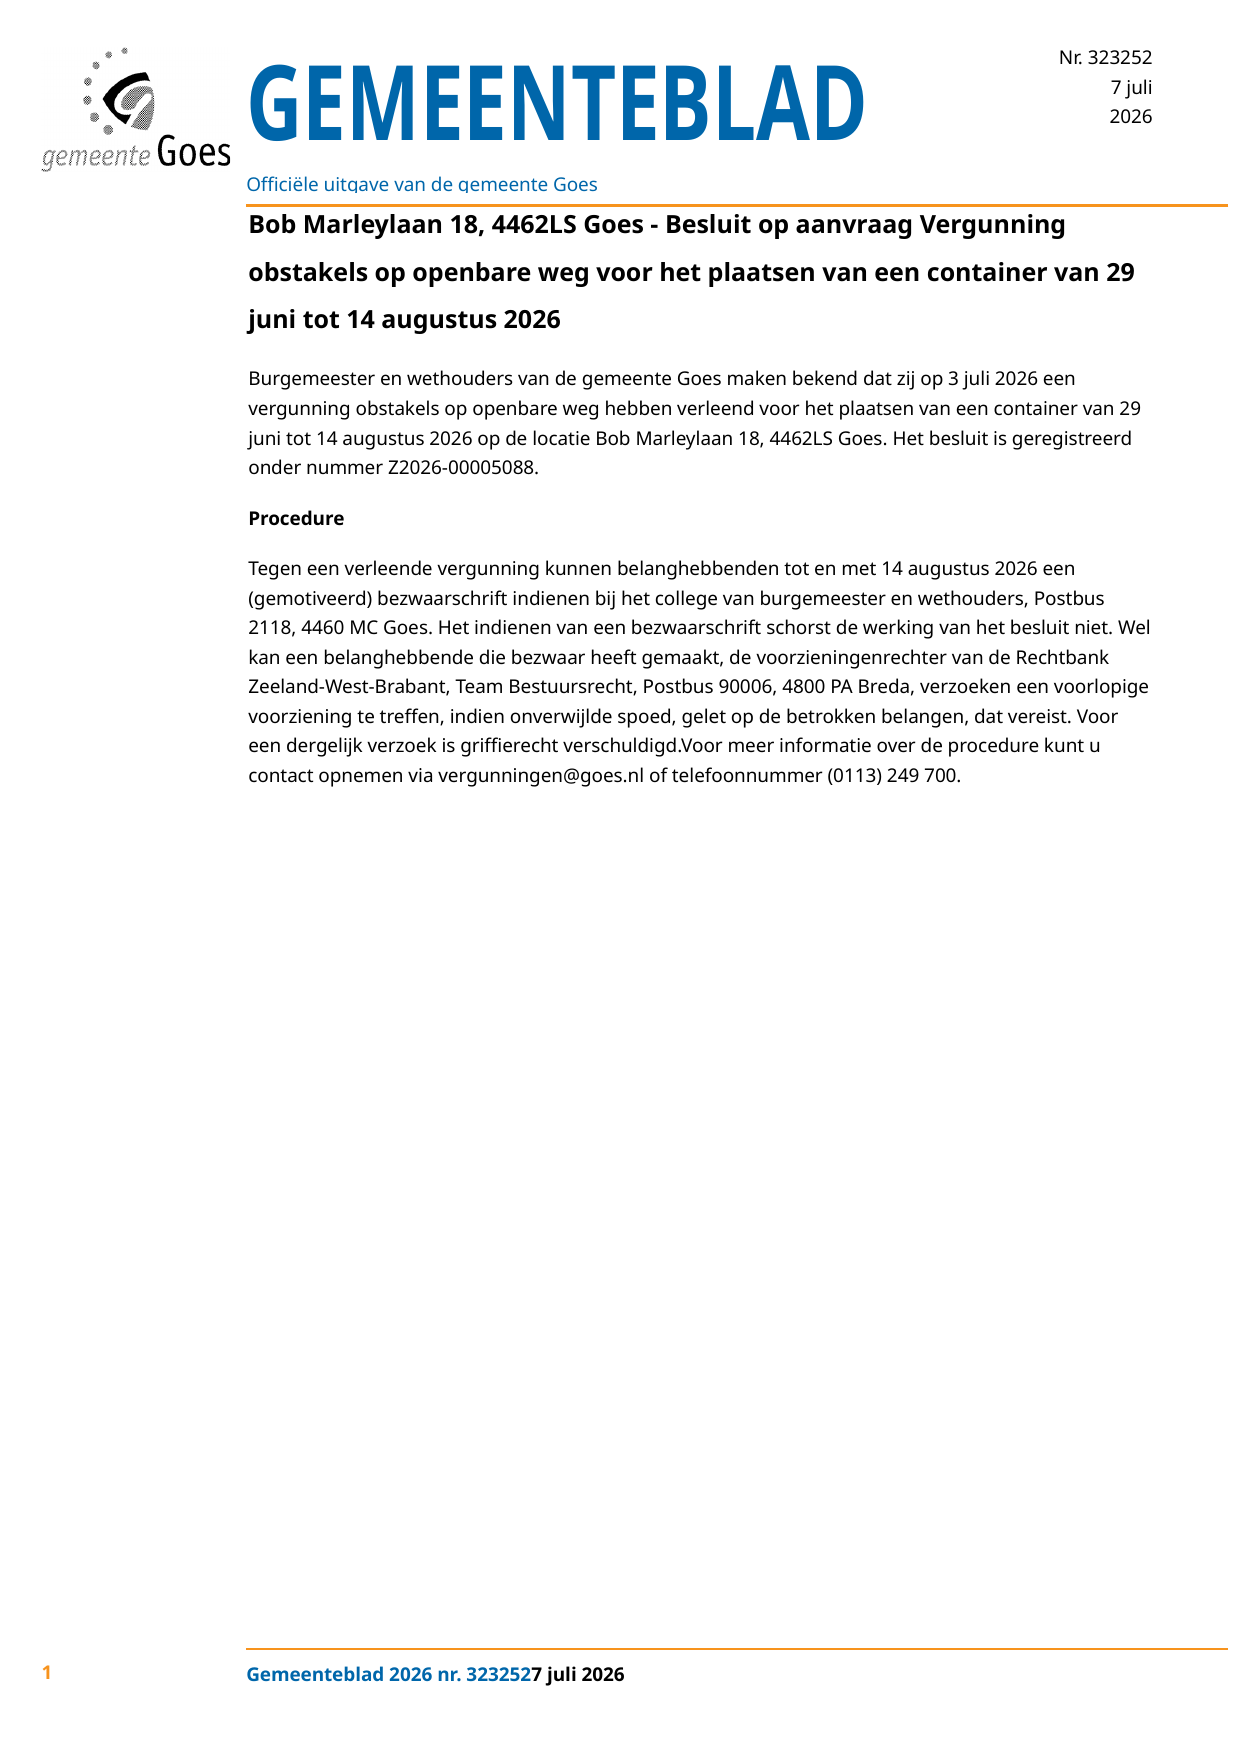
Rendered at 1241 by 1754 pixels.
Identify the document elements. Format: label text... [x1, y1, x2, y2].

text Procedure [248, 505, 1152, 530]
picture [41, 47, 231, 172]
text Tegen een verleende vergunning kunnen belanghebbenden tot en met 14 augustus 2026 een (gemotiveerd) bezwaarschrift indienen bij het college van burgemeester en wethouders, Postbus 2118, 4460 MC Goes. Het indienen van een bezwaarschrift schorst de werking van het besluit niet. Wel kan een belanghebbende die bezwaar heeft gemaakt, de voorzieningenrechter van de Rechtbank Zeeland-West-Brabant, Team Bestuursrecht, Postbus 90006, 4800 PA Breda, verzoeken een voorlopige voorziening te treffen, indien onverwijlde spoed, gelet op de betrokken belangen, dat vereist. Voor een dergelijk verzoek is griffierecht verschuldigd.Voor meer informatie over de procedure kunt u contact opnemen via vergunningen@goes.nl of telefoonnummer (0113) 249 700. [248, 555, 1152, 788]
text Bob Marleylaan 18, 4462LS Goes - Besluit op aanvraag Vergunning obstakels op openbare weg voor het plaatsen van een container van 29 juni tot 14 augustus 2026 [248, 207, 1152, 336]
text Burgemeester en wethouders van de gemeente Goes maken bekend dat zij op 3 juli 2026 een vergunning obstakels op openbare weg hebben verleend voor het plaatsen van een container van 29 juni tot 14 augustus 2026 op de locatie Bob Marleylaan 18, 4462LS Goes. Het besluit is geregistreerd onder nummer Z2026-00005088. [248, 366, 1152, 480]
